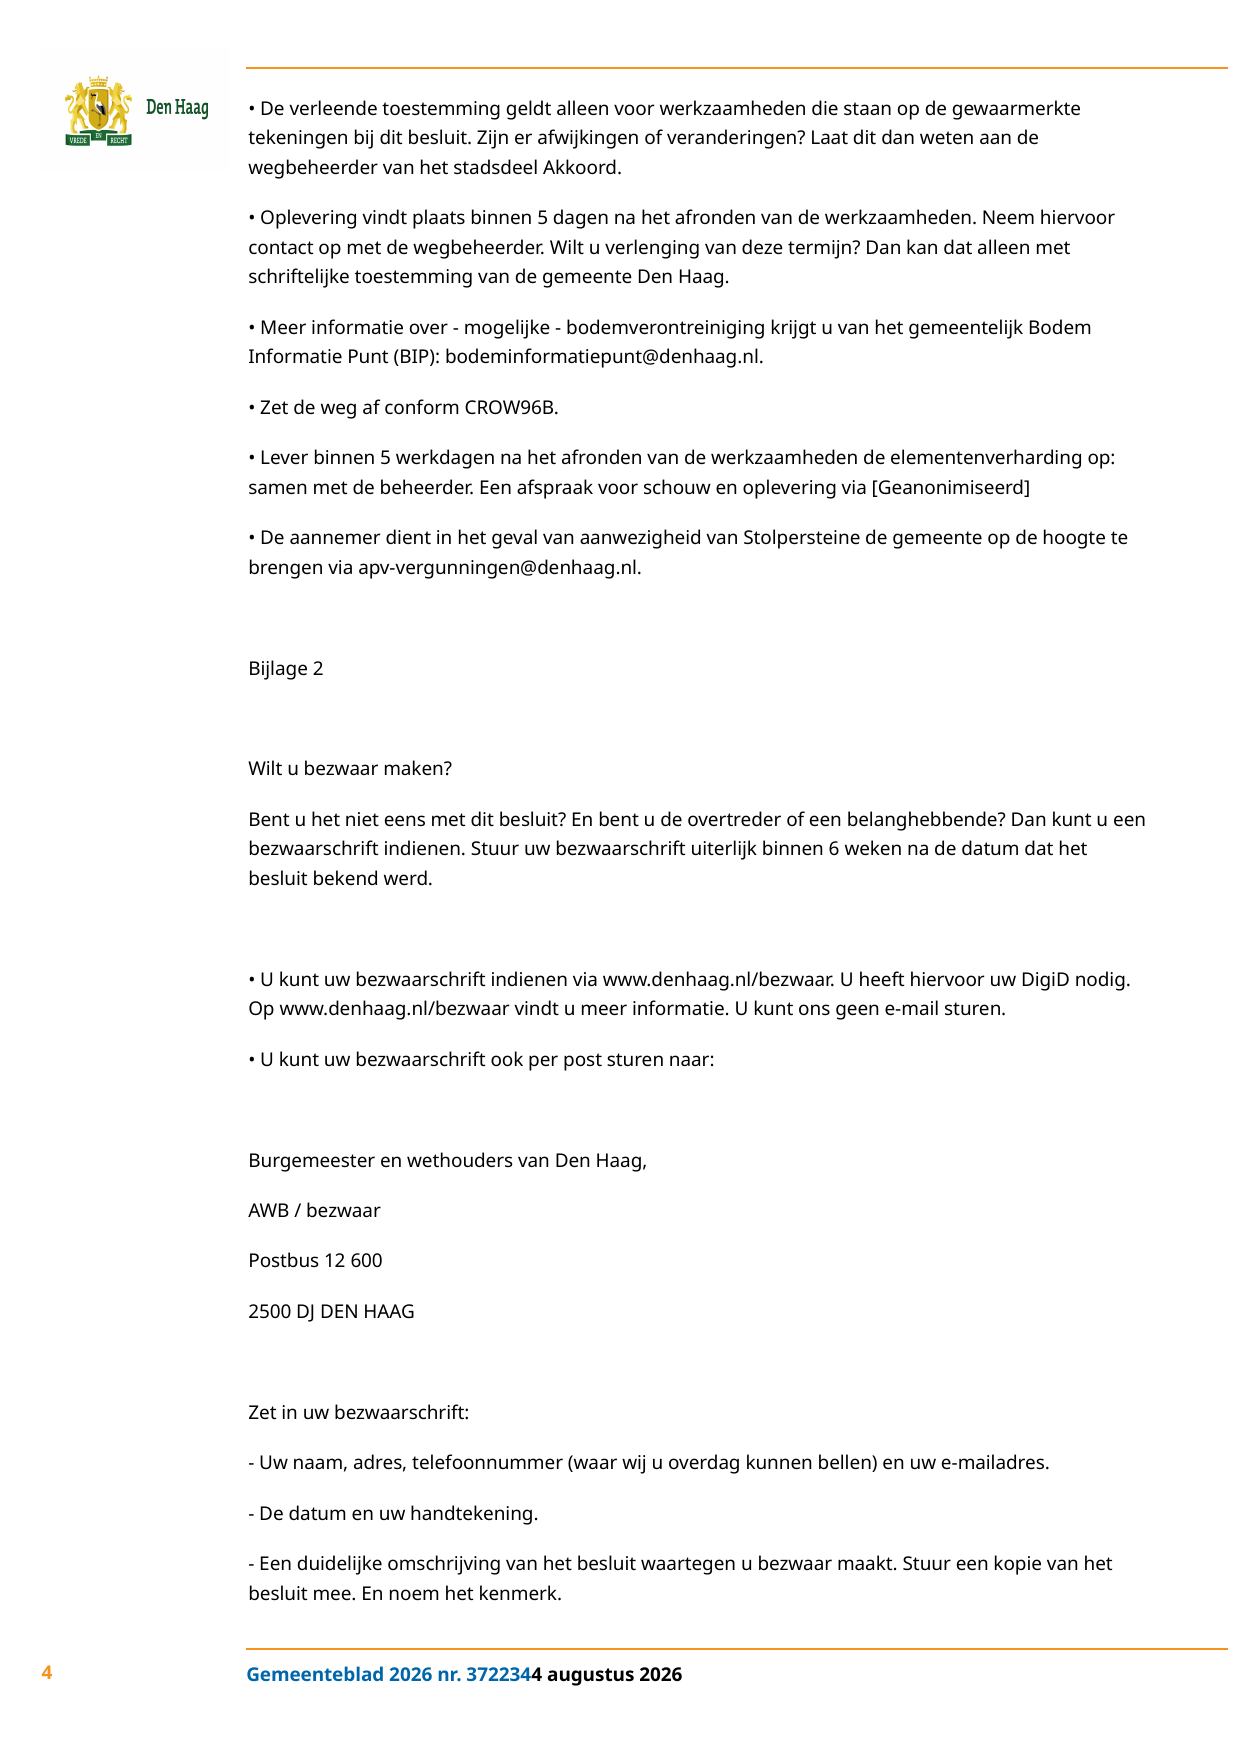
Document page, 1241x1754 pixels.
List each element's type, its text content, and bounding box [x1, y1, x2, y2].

text 2500 DJ DEN HAAG [248, 1298, 1152, 1324]
text • De aannemer dient in het geval van aanwezigheid van Stolpersteine de gemeente op de hoogte te brengen via apv-vergunningen@denhaag.nl. [248, 524, 1152, 580]
text Bent u het niet eens met dit besluit? En bent u de overtreder of een belanghebbende? Dan kunt u een bezwaarschrift indienen. Stuur uw bezwaarschrift uiterlijk binnen 6 weken na de datum dat het besluit bekend werd. [248, 806, 1152, 891]
text - De datum en uw handtekening. [248, 1500, 1152, 1526]
text Postbus 12 600 [248, 1248, 1152, 1273]
text • U kunt uw bezwaarschrift ook per post sturen naar: [248, 1046, 1152, 1072]
text • Oplevering vindt plaats binnen 5 dagen na het afronden van de werkzaamheden. Neem hiervoor contact op met de wegbeheerder. Wilt u verlenging van deze termijn? Dan kan dat alleen met schriftelijke toestemming van de gemeente Den Haag. [248, 204, 1152, 289]
picture [41, 47, 231, 172]
text - Een duidelijke omschrijving van het besluit waartegen u bezwaar maakt. Stuur een kopie van het besluit mee. En noem het kenmerk. [248, 1550, 1152, 1606]
text AWB / bezwaar [248, 1197, 1152, 1223]
text • De verleende toestemming geldt alleen voor werkzaamheden die staan op de gewaarmerkte tekeningen bij dit besluit. Zijn er afwijkingen of veranderingen? Laat dit dan weten aan de wegbeheerder van het stadsdeel Akkoord. [248, 95, 1152, 180]
text Burgemeester en wethouders van Den Haag, [248, 1147, 1152, 1173]
text Wilt u bezwaar maken? [248, 756, 1152, 781]
text Zet in uw bezwaarschrift: [248, 1399, 1152, 1425]
text - Uw naam, adres, telefoonnummer (waar wij u overdag kunnen bellen) en uw e-mailadres. [248, 1449, 1152, 1475]
text • U kunt uw bezwaarschrift indienen via www.denhaag.nl/bezwaar. U heeft hiervoor uw DigiD nodig. Op www.denhaag.nl/bezwaar vindt u meer informatie. U kunt ons geen e-mail sturen. [248, 966, 1152, 1021]
text • Lever binnen 5 werkdagen na het afronden van de werkzaamheden de elementenverharding op: samen met de beheerder. Een afspraak voor schouw en oplevering via [Geanonimiseerd] [248, 444, 1152, 500]
text • Zet de weg af conform CROW96B. [248, 394, 1152, 420]
text Bijlage 2 [248, 655, 1152, 681]
text • Meer informatie over - mogelijke - bodemverontreiniging krijgt u van het gemeentelijk Bodem Informatie Punt (BIP): bodeminformatiepunt@denhaag.nl. [248, 314, 1152, 369]
